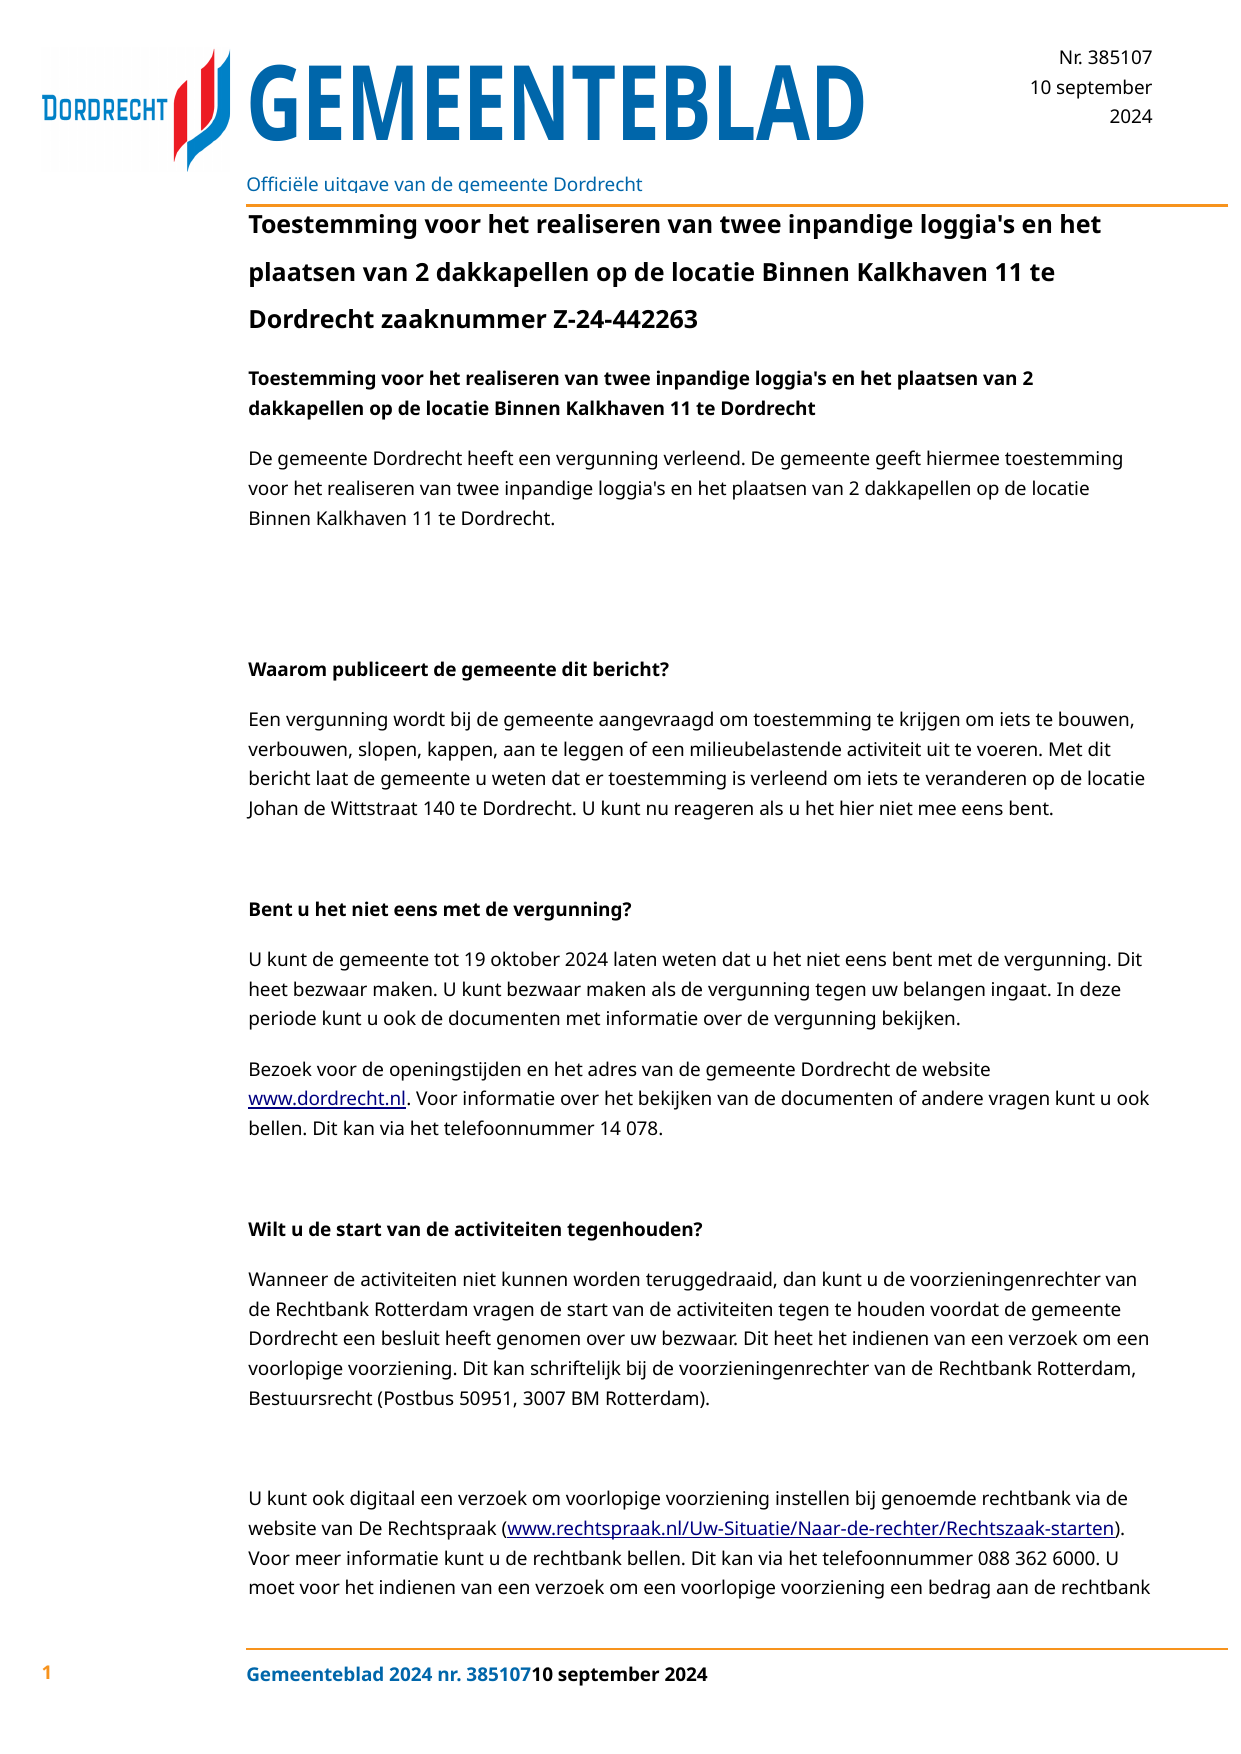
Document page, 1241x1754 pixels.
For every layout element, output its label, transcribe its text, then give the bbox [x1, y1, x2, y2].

text Toestemming voor het realiseren van twee inpandige loggia's en het plaatsen van 2 dakkapellen op de locatie Binnen Kalkhaven 11 te Dordrecht [248, 366, 1152, 421]
text Toestemming voor het realiseren van twee inpandige loggia's en het plaatsen van 2 dakkapellen op de locatie Binnen Kalkhaven 11 te Dordrecht zaaknummer Z-24-442263 [248, 207, 1152, 336]
text De gemeente Dordrecht heeft een vergunning verleend. De gemeente geeft hiermee toestemming voor het realiseren van twee inpandige loggia's en het plaatsen van 2 dakkapellen op de locatie Binnen Kalkhaven 11 te Dordrecht. [248, 446, 1152, 530]
text Bezoek voor de openingstijden en het adres van de gemeente Dordrecht de website www.dordrecht.nl. Voor informatie over het bekijken van de documenten of andere vragen kunt u ook bellen. Dit kan via het telefoonnummer 14 078. [248, 1056, 1152, 1141]
text Wanneer de activiteiten niet kunnen worden teruggedraaid, dan kunt u de voorzieningenrechter van de Rechtbank Rotterdam vragen de start van de activiteiten tegen te houden voordat de gemeente Dordrecht een besluit heeft genomen over uw bezwaar. Dit heet het indienen van een verzoek om een voorlopige voorziening. Dit kan schriftelijk bij de voorzieningenrechter van de Rechtbank Rotterdam, Bestuursrecht (Postbus 50951, 3007 BM Rotterdam). [248, 1266, 1152, 1410]
text U kunt ook digitaal een verzoek om voorlopige voorziening instellen bij genoemde rechtbank via de website van De Rechtspraak (www.rechtspraak.nl/Uw-Situatie/Naar-de-rechter/Rechtszaak-starten). Voor meer informatie kunt u de rechtbank bellen. Dit kan via het telefoonnummer 088 362 6000. U moet voor het indienen van een verzoek om een voorlopige voorziening een bedrag aan de rechtbank [248, 1486, 1152, 1600]
text Bent u het niet eens met de vergunning? [248, 896, 1152, 922]
text Waarom publiceert de gemeente dit bericht? [248, 656, 1152, 682]
text Een vergunning wordt bij de gemeente aangevraagd om toestemming te krijgen om iets te bouwen, verbouwen, slopen, kappen, aan te leggen of een milieubelastende activiteit uit te voeren. Met dit bericht laat de gemeente u weten dat er toestemming is verleend om iets te veranderen op de locatie Johan de Wittstraat 140 te Dordrecht. U kunt nu reageren als u het hier niet mee eens bent. [248, 706, 1152, 821]
text U kunt de gemeente tot 19 oktober 2024 laten weten dat u het niet eens bent met de vergunning. Dit heet bezwaar maken. U kunt bezwaar maken als de vergunning tegen uw belangen ingaat. In deze periode kunt u ook de documenten met informatie over de vergunning bekijken. [248, 946, 1152, 1031]
picture [41, 47, 231, 172]
text Wilt u de start van de activiteiten tegenhouden? [248, 1216, 1152, 1242]
